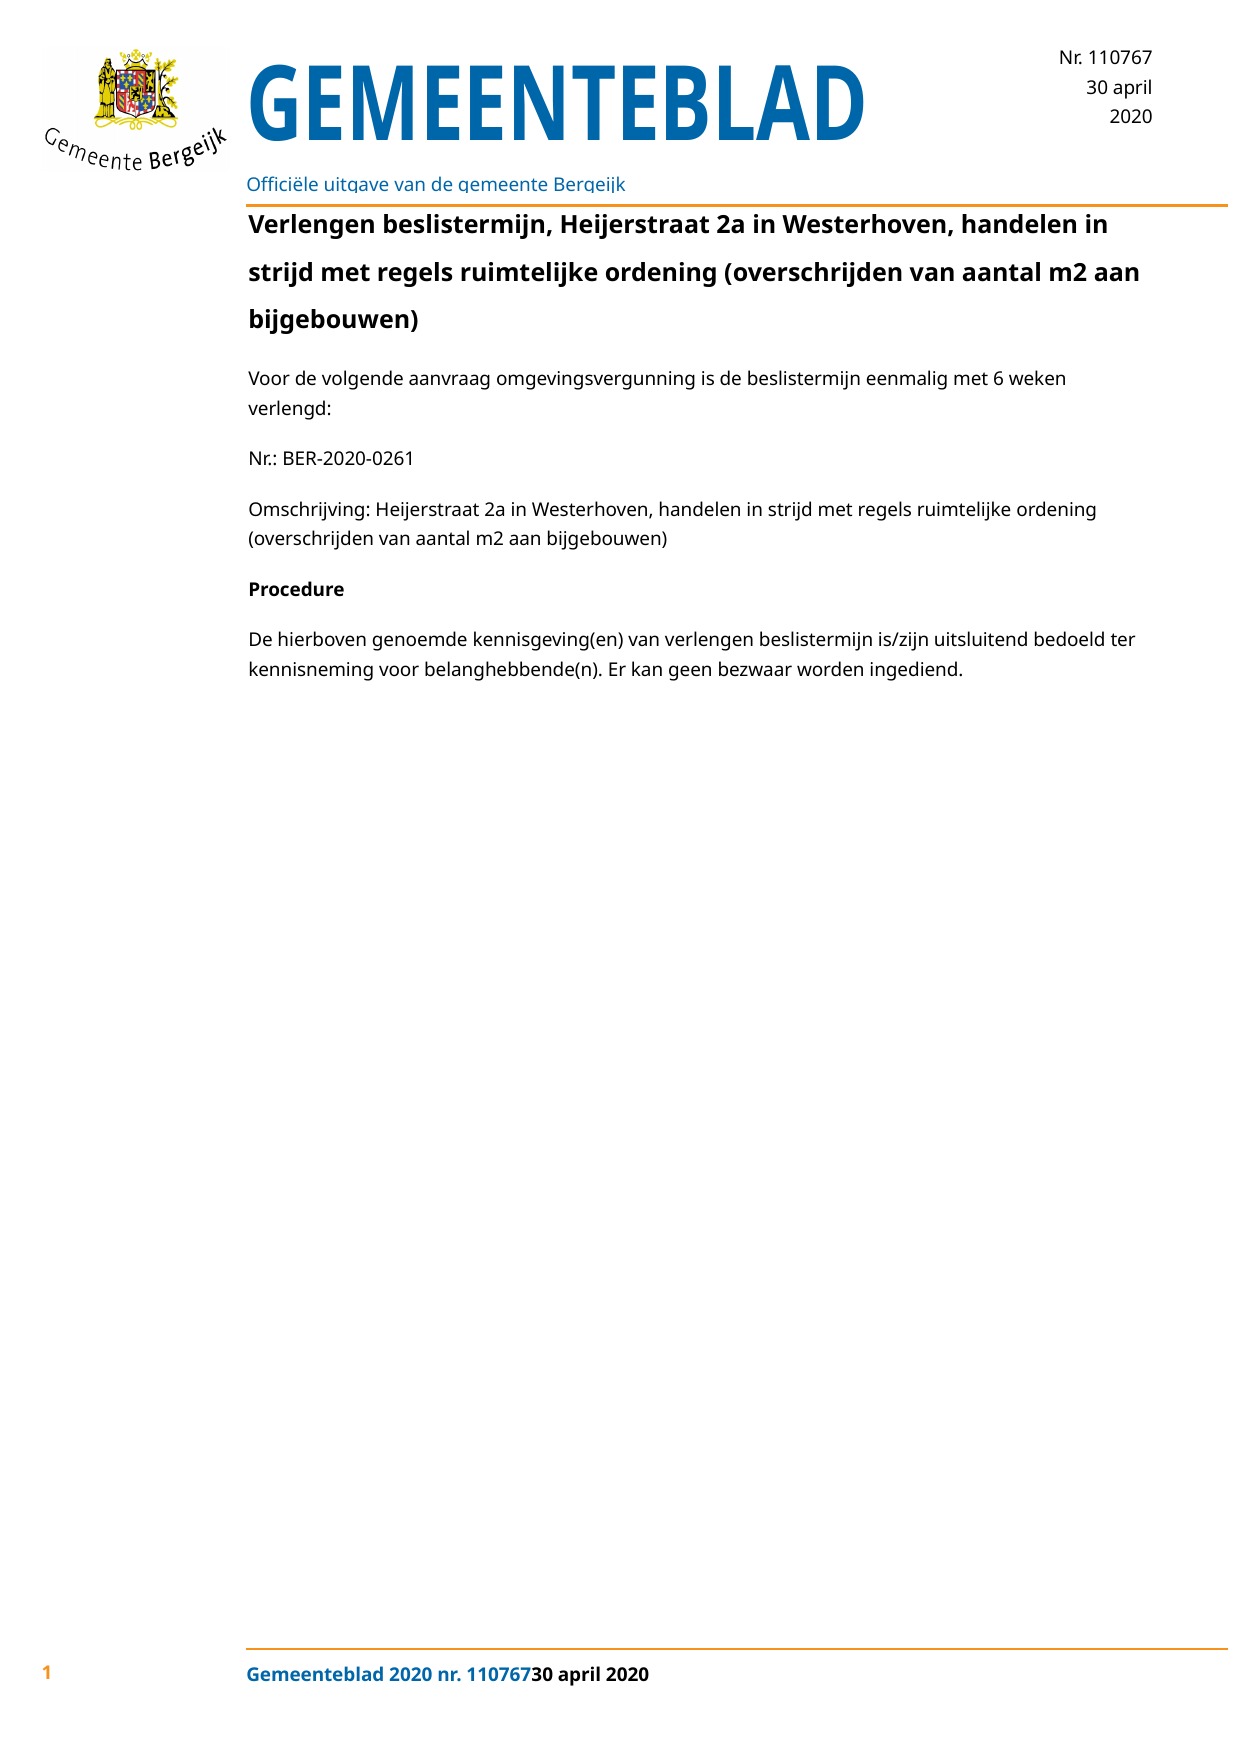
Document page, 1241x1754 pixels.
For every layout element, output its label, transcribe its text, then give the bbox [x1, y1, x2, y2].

text Nr.: BER-2020-0261 [248, 446, 1152, 471]
text Procedure [248, 576, 1152, 602]
text Omschrijving: Heijerstraat 2a in Westerhoven, handelen in strijd met regels ruimtelijke ordening (overschrijden van aantal m2 aan bijgebouwen) [248, 496, 1152, 551]
text De hierboven genoemde kennisgeving(en) van verlengen beslistermijn is/zijn uitsluitend bedoeld ter kennisneming voor belanghebbende(n). Er kan geen bezwaar worden ingediend. [248, 626, 1152, 682]
picture [41, 47, 231, 172]
text Verlengen beslistermijn, Heijerstraat 2a in Westerhoven, handelen in strijd met regels ruimtelijke ordening (overschrijden van aantal m2 aan bijgebouwen) [248, 207, 1152, 336]
text Voor de volgende aanvraag omgevingsvergunning is de beslistermijn eenmalig met 6 weken verlengd: [248, 366, 1152, 421]
